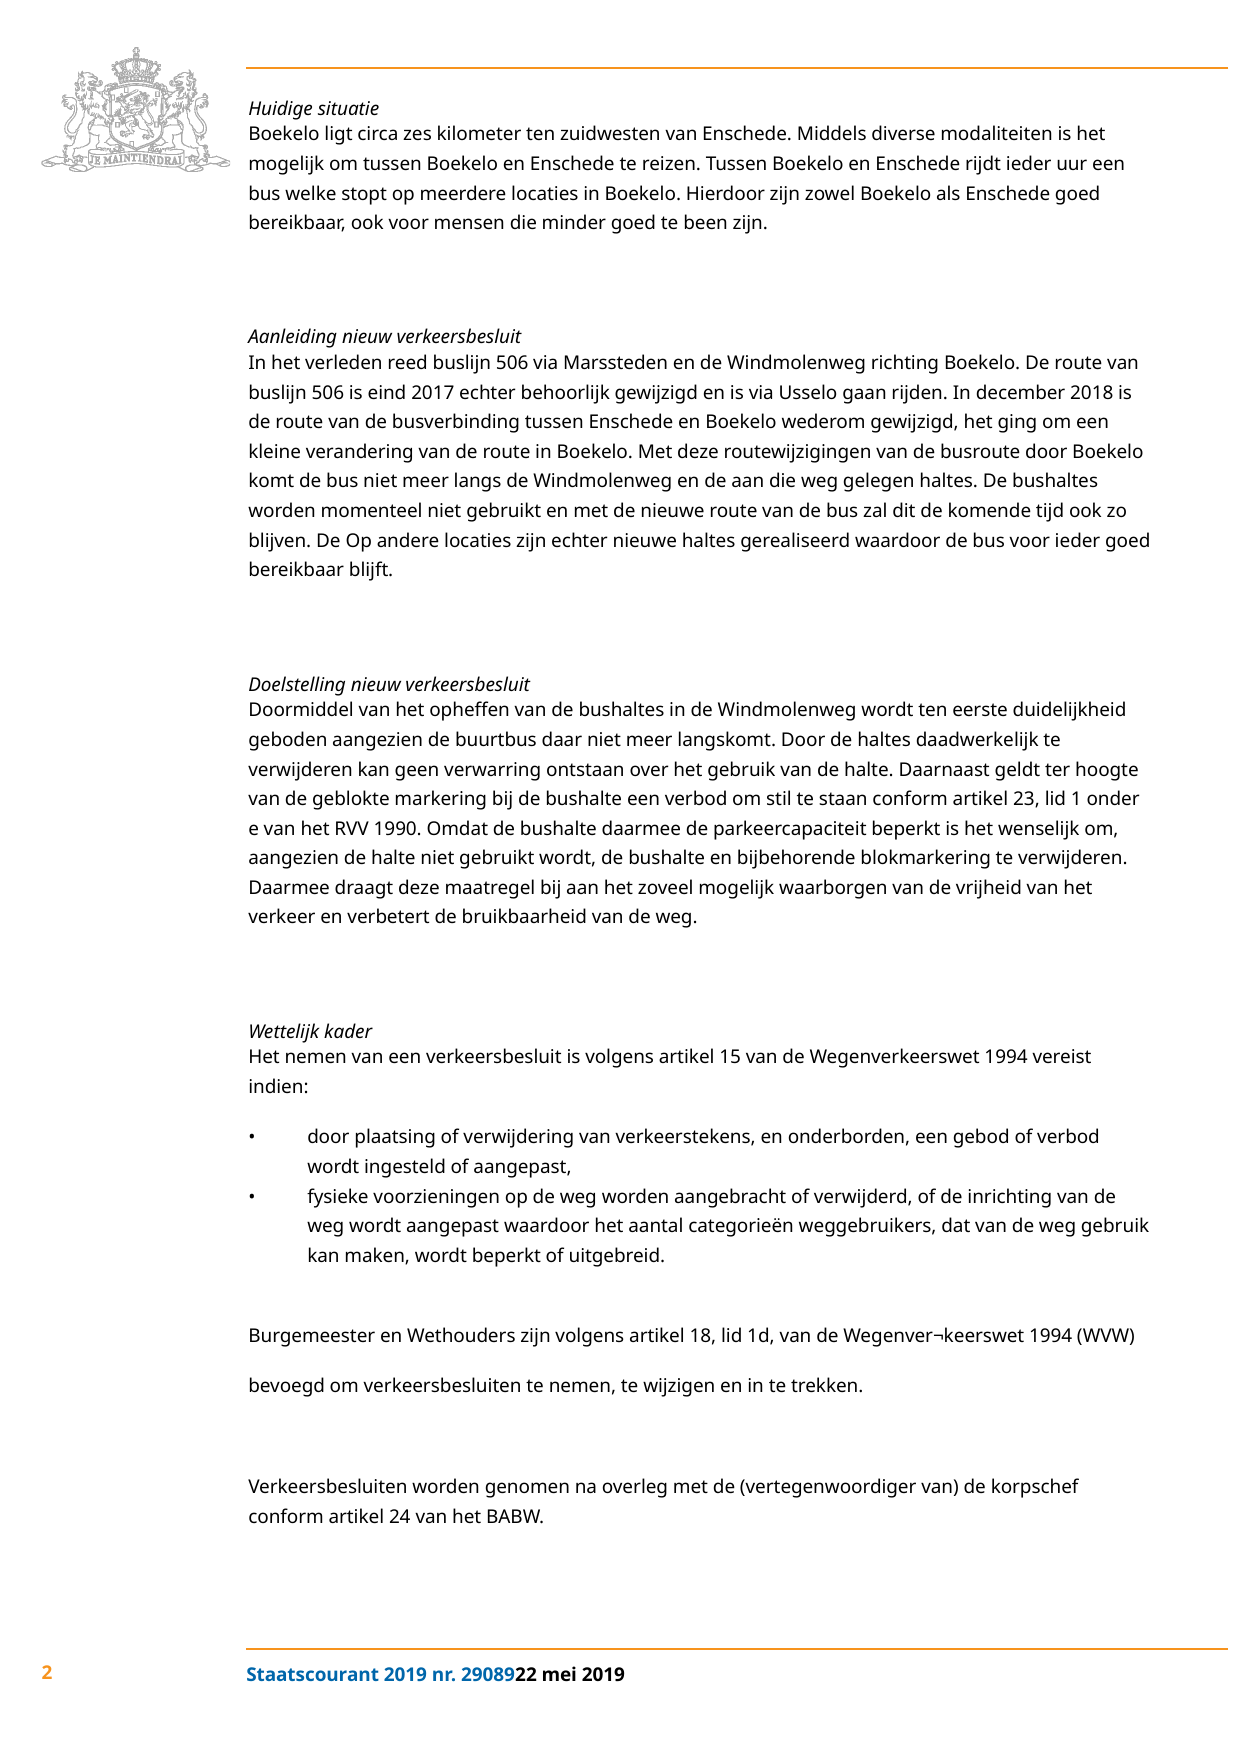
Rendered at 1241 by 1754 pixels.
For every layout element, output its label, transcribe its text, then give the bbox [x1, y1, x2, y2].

list fysieke voorzieningen op de weg worden aangebracht of verwijderd, of de inrichting van de weg wordt aangepast waardoor het aantal categorieën weggebruikers, dat van de weg gebruik kan maken, wordt beperkt of uitgebreid. [248, 1183, 1152, 1268]
text Boekelo ligt circa zes kilometer ten zuidwesten van Enschede. Middels diverse modaliteiten is het mogelijk om tussen Boekelo en Enschede te reizen. Tussen Boekelo en Enschede rijdt ieder uur een bus welke stopt op meerdere locaties in Boekelo. Hierdoor zijn zowel Boekelo als Enschede goed bereikbaar, ook voor mensen die minder goed te been zijn. [248, 121, 1152, 235]
text Doelstelling nieuw verkeersbesluit [248, 671, 1152, 697]
text Wettelijk kader [248, 1018, 1152, 1044]
text bevoegd om verkeersbesluiten te nemen, te wijzigen en in te trekken. [248, 1372, 1152, 1398]
list door plaatsing of verwijdering van verkeerstekens, en onderborden, een gebod of verbod wordt ingesteld of aangepast, [248, 1124, 1152, 1179]
picture [41, 47, 231, 172]
text In het verleden reed buslijn 506 via Marssteden en de Windmolenweg richting Boekelo. De route van buslijn 506 is eind 2017 echter behoorlijk gewijzigd en is via Usselo gaan rijden. In december 2018 is de route van de busverbinding tussen Enschede en Boekelo wederom gewijzigd, het ging om een kleine verandering van de route in Boekelo. Met deze routewijzigingen van de busroute door Boekelo komt de bus niet meer langs de Windmolenweg en de aan die weg gelegen haltes. De bushaltes worden momenteel niet gebruikt en met de nieuwe route van de bus zal dit de komende tijd ook zo blijven. De Op andere locaties zijn echter nieuwe haltes gerealiseerd waardoor de bus voor ieder goed bereikbaar blijft. [248, 349, 1152, 582]
text Aanleiding nieuw verkeersbesluit [248, 324, 1152, 349]
text Het nemen van een verkeersbesluit is volgens artikel 15 van de Wegenverkeerswet 1994 vereist indien: [248, 1044, 1152, 1099]
text Huidige situatie [248, 95, 1152, 121]
text Doormiddel van het opheffen van de bushaltes in de Windmolenweg wordt ten eerste duidelijkheid geboden aangezien de buurtbus daar niet meer langskomt. Door de haltes daadwerkelijk te verwijderen kan geen verwarring ontstaan over het gebruik van de halte. Daarnaast geldt ter hoogte van de geblokte markering bij de bushalte een verbod om stil te staan conform artikel 23, lid 1 onder e van het RVV 1990. Omdat de bushalte daarmee de parkeercapaciteit beperkt is het wenselijk om, aangezien de halte niet gebruikt wordt, de bushalte en bijbehorende blokmarkering te verwijderen. Daarmee draagt deze maatregel bij aan het zoveel mogelijk waarborgen van de vrijheid van het verkeer en verbetert de bruikbaarheid van de weg. [248, 697, 1152, 929]
text Burgemeester en Wethouders zijn volgens artikel 18, lid 1d, van de Wegenver¬keerswet 1994 (WVW) [248, 1322, 1152, 1348]
text Verkeersbesluiten worden genomen na overleg met de (vertegenwoordiger van) de korpschef conform artikel 24 van het BABW. [248, 1473, 1152, 1529]
